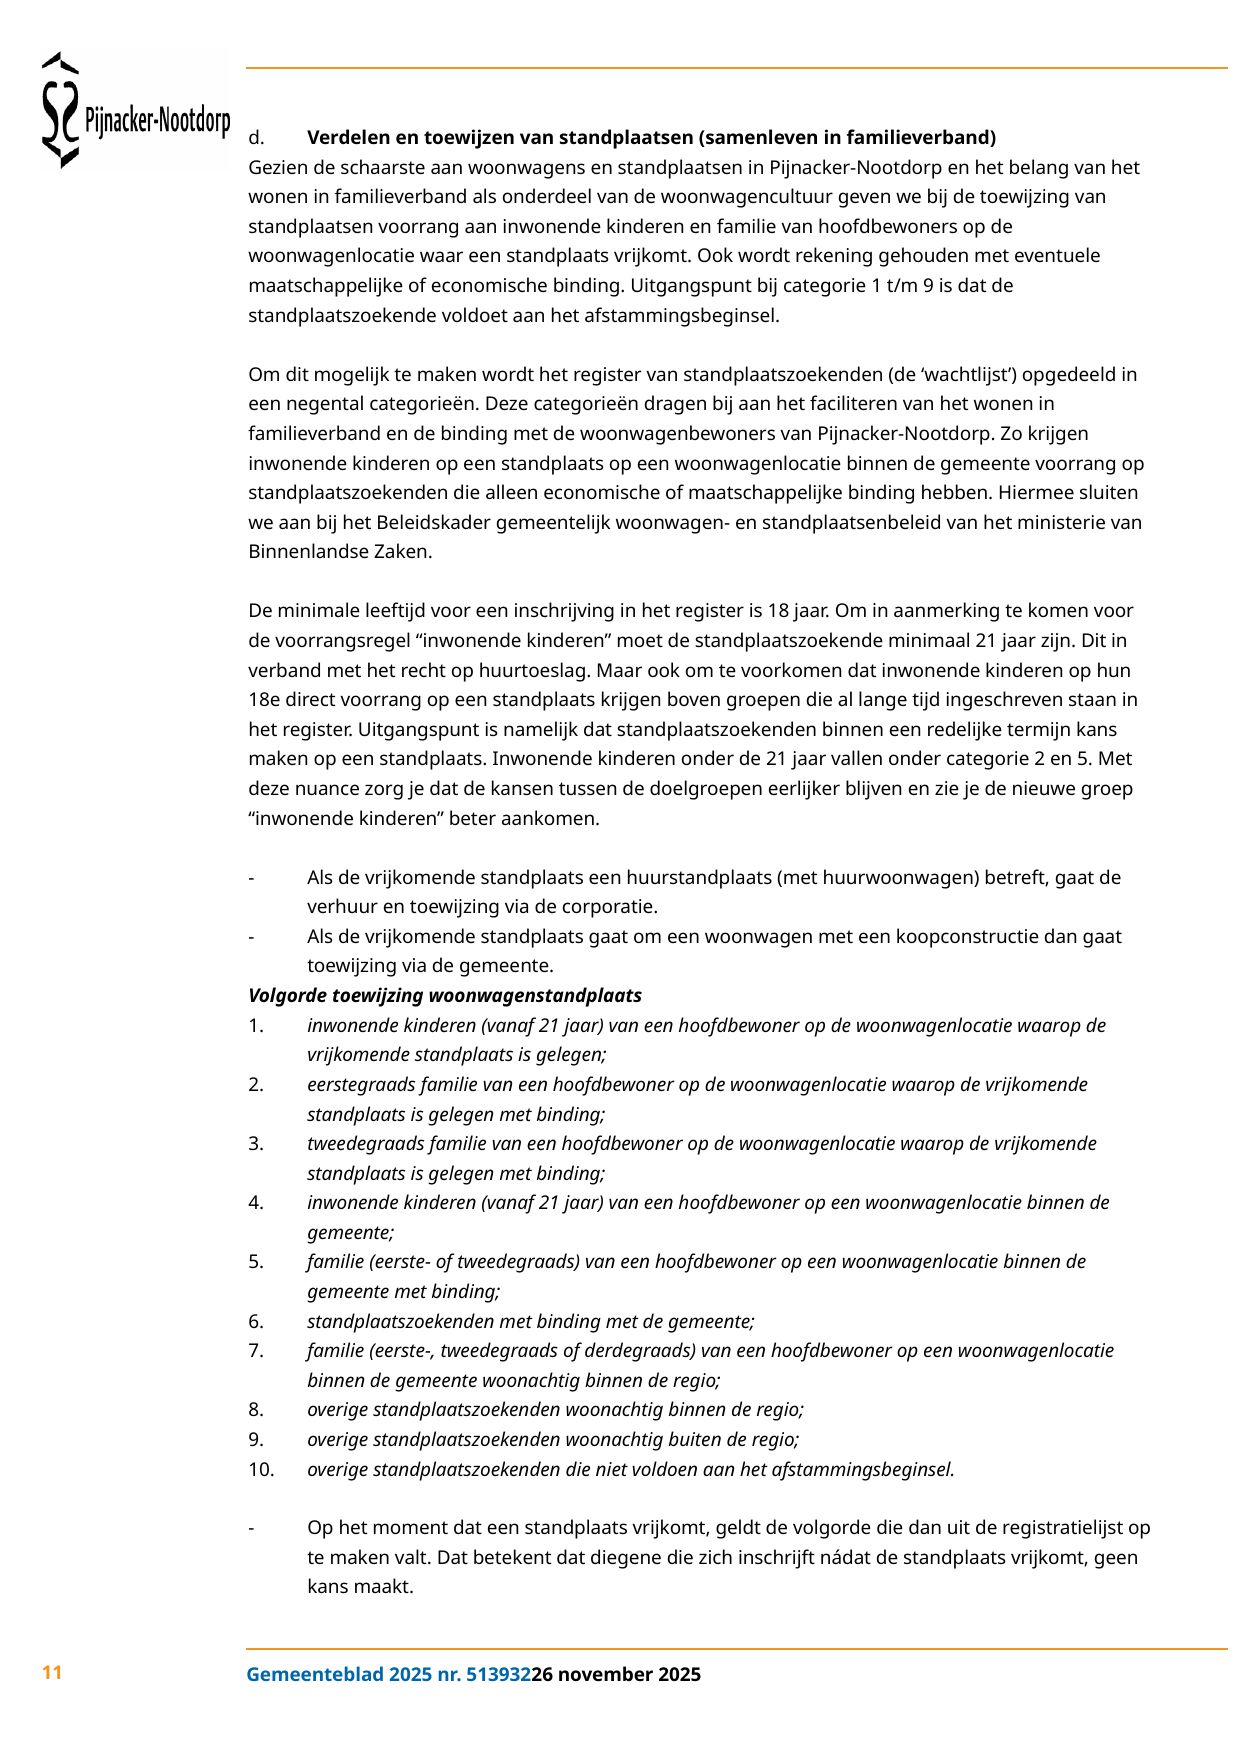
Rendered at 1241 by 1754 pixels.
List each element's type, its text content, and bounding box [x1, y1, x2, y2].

picture [41, 47, 231, 172]
text De minimale leeftijd voor een inschrijving in het register is 18 jaar. Om in aanmerking te komen voor de voorrangsregel “inwonende kinderen” moet de standplaatszoekende minimaal 21 jaar zijn. Dit in verband met het recht op huurtoeslag. Maar ook om te voorkomen dat inwonende kinderen op hun 18e direct voorrang op een standplaats krijgen boven groepen die al lange tijd ingeschreven staan in het register. Uitgangspunt is namelijk dat standplaatszoekenden binnen een redelijke termijn kans maken op een standplaats. Inwonende kinderen onder de 21 jaar vallen onder categorie 2 en 5. Met deze nuance zorg je dat de kansen tussen de doelgroepen eerlijker blijven en zie je de nieuwe groep “inwonende kinderen” beter aankomen. [248, 598, 1152, 831]
list Als de vrijkomende standplaats gaat om een woonwagen met een koopconstructie dan gaat toewijzing via de gemeente. [248, 923, 1152, 978]
list Op het moment dat een standplaats vrijkomt, geldt de volgorde die dan uit de registratielijst op te maken valt. Dat betekent dat diegene die zich inschrijft nádat de standplaats vrijkomt, geen kans maakt. [248, 1514, 1152, 1599]
text Gezien de schaarste aan woonwagens en standplaatsen in Pijnacker-Nootdorp en het belang van het wonen in familieverband als onderdeel van de woonwagencultuur geven we bij de toewijzing van standplaatsen voorrang aan inwonende kinderen en familie van hoofdbewoners op de woonwagenlocatie waar een standplaats vrijkomt. Ook wordt rekening gehouden met eventuele maatschappelijke of economische binding. Uitgangspunt bij categorie 1 t/m 9 is dat de standplaatszoekende voldoet aan het afstammingsbeginsel. [248, 154, 1152, 328]
list Verdelen en toewijzen van standplaatsen (samenleven in familieverband) [248, 124, 1152, 150]
list Als de vrijkomende standplaats een huurstandplaats (met huurwoonwagen) betreft, gaat de verhuur en toewijzing via de corporatie. [248, 864, 1152, 919]
table_header Volgorde toewijzing woonwagenstandplaats inwonende kinderen (vanaf 21 jaar) van een hoofdbewoner op de woonwagenlocatie waarop de vrijkomende standplaats is gelegen; eerstegraads familie van een hoofdbewoner op de woonwagenlocatie waarop de vrijkomende standplaats is gelegen met binding; tweedegraads familie van een hoofdbewoner op de woonwagenlocatie waarop de vrijkomende standplaats is gelegen met binding; inwonende kinderen (vanaf 21 jaar) van een hoofdbewoner op een woonwagenlocatie binnen de gemeente; familie (eerste- of tweedegraads) van een hoofdbewoner op een woonwagenlocatie binnen de gemeente met binding; standplaatszoekenden met binding met de gemeente; familie (eerste-, tweedegraads of derdegraads) van een hoofdbewoner op een woonwagenlocatie binnen de gemeente woonachtig binnen de regio; overige standplaatszoekenden woonachtig binnen de regio; overige standplaatszoekenden woonachtig buiten de regio; overige standplaatszoekenden die niet voldoen aan het afstammingsbeginsel. [248, 983, 1152, 1481]
text Om dit mogelijk te maken wordt het register van standplaatszoekenden (de ‘wachtlijst’) opgedeeld in een negental categorieën. Deze categorieën dragen bij aan het faciliteren van het wonen in familieverband en de binding met de woonwagenbewoners van Pijnacker-Nootdorp. Zo krijgen inwonende kinderen op een standplaats op een woonwagenlocatie binnen de gemeente voorrang op standplaatszoekenden die alleen economische of maatschappelijke binding hebben. Hiermee sluiten we aan bij het Beleidskader gemeentelijk woonwagen- en standplaatsenbeleid van het ministerie van Binnenlandse Zaken. [248, 361, 1152, 564]
